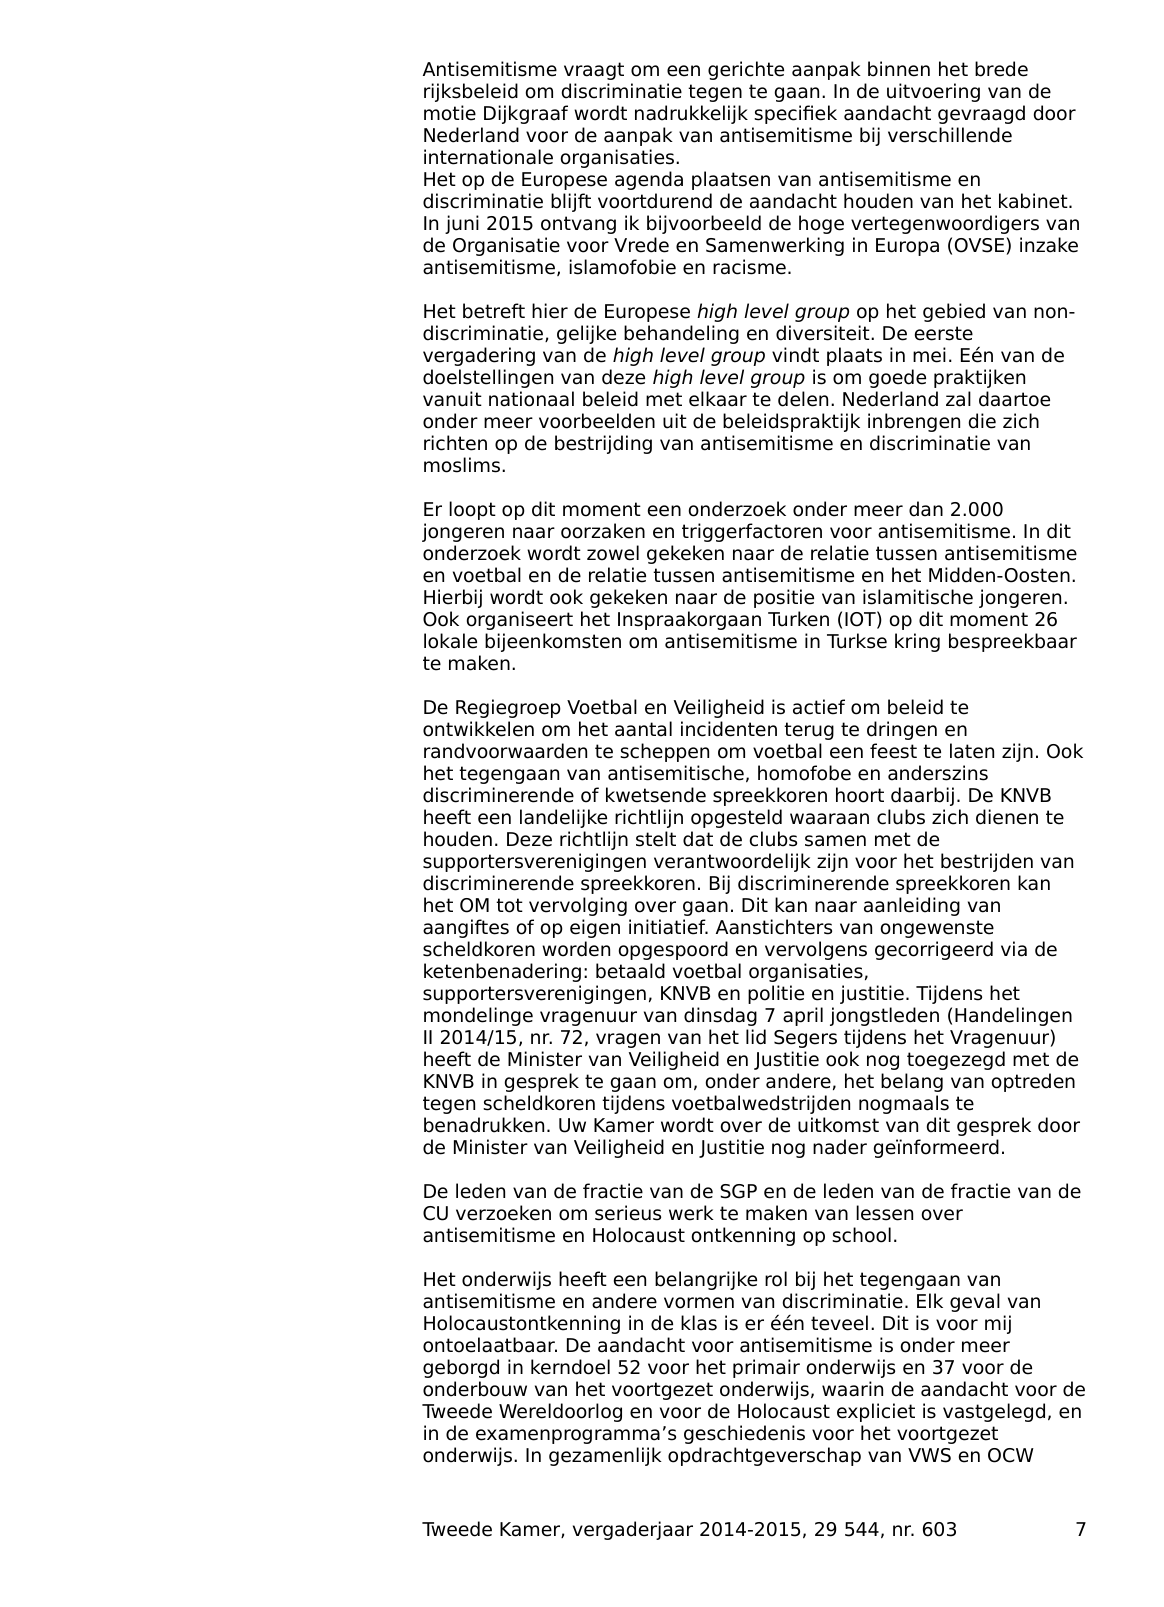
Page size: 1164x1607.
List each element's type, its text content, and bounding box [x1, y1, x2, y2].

text Er loopt op dit moment een onderzoek onder meer dan 2.000 jongeren naar oorzaken en triggerfactoren voor antisemitisme. In dit onderzoek wordt zowel gekeken naar de relatie tussen antisemitisme en voetbal en de relatie tussen antisemitisme en het Midden-Oosten. Hierbij wordt ook gekeken naar de positie van islamitische jongeren. Ook organiseert het Inspraakorgaan Turken (IOT) op dit moment 26 lokale bijeenkomsten om antisemitisme in Turkse kring bespreekbaar te maken. [422, 499, 1087, 675]
text De Regiegroep Voetbal en Veiligheid is actief om beleid te ontwikkelen om het aantal incidenten terug te dringen en randvoorwaarden te scheppen om voetbal een feest te laten zijn. Ook het tegengaan van antisemitische, homofobe en anderszins discriminerende of kwetsende spreekkoren hoort daarbij. De KNVB heeft een landelijke richtlijn opgesteld waaraan clubs zich dienen te houden. Deze richtlijn stelt dat de clubs samen met de supportersverenigingen verantwoordelijk zijn voor het bestrijden van discriminerende spreekkoren. Bij discriminerende spreekkoren kan het OM tot vervolging over gaan. Dit kan naar aanleiding van aangiftes of op eigen initiatief. Aanstichters van ongewenste scheldkoren worden opgespoord en vervolgens gecorrigeerd via de ketenbenadering: betaald voetbal organisaties, supportersverenigingen, KNVB en politie en justitie. Tijdens het mondelinge vragenuur van dinsdag 7 april jongstleden (Handelingen II 2014/15, nr. 72, vragen van het lid Segers tijdens het Vragenuur) heeft de Minister van Veiligheid en Justitie ook nog toegezegd met de KNVB in gesprek te gaan om, onder andere, het belang van optreden tegen scheldkoren tijdens voetbalwedstrijden nogmaals te benadrukken. Uw Kamer wordt over de uitkomst van dit gesprek door de Minister van Veiligheid en Justitie nog nader geïnformeerd. [422, 697, 1087, 1159]
text Antisemitisme vraagt om een gerichte aanpak binnen het brede rijksbeleid om discriminatie tegen te gaan. In de uitvoering van de motie Dijkgraaf wordt nadrukkelijk specifiek aandacht gevraagd door Nederland voor de aanpak van antisemitisme bij verschillende internationale organisaties. [422, 59, 1087, 169]
text Het betreft hier de Europese high level group op het gebied van non-discriminatie, gelijke behandeling en diversiteit. De eerste vergadering van de high level group vindt plaats in mei. Eén van de doelstellingen van deze high level group is om goede praktijken vanuit nationaal beleid met elkaar te delen. Nederland zal daartoe onder meer voorbeelden uit de beleidspraktijk inbrengen die zich richten op de bestrijding van antisemitisme en discriminatie van moslims. [422, 301, 1087, 477]
text De leden van de fractie van de SGP en de leden van de fractie van de CU verzoeken om serieus werk te maken van lessen over antisemitisme en Holocaust ontkenning op school. [422, 1181, 1087, 1247]
text Het op de Europese agenda plaatsen van antisemitisme en discriminatie blijft voortdurend de aandacht houden van het kabinet. In juni 2015 ontvang ik bijvoorbeeld de hoge vertegenwoordigers van de Organisatie voor Vrede en Samenwerking in Europa (OVSE) inzake antisemitisme, islamofobie en racisme. [422, 169, 1087, 279]
text Het onderwijs heeft een belangrijke rol bij het tegengaan van antisemitisme en andere vormen van discriminatie. Elk geval van Holocaustontkenning in de klas is er één teveel. Dit is voor mij ontoelaatbaar. De aandacht voor antisemitisme is onder meer geborgd in kerndoel 52 voor het primair onderwijs en 37 voor de onderbouw van het voortgezet onderwijs, waarin de aandacht voor de Tweede Wereldoorlog en voor de Holocaust expliciet is vastgelegd, en in de examenprogramma’s geschiedenis voor het voortgezet onderwijs. In gezamenlijk opdrachtgeverschap van VWS en OCW [422, 1269, 1087, 1467]
